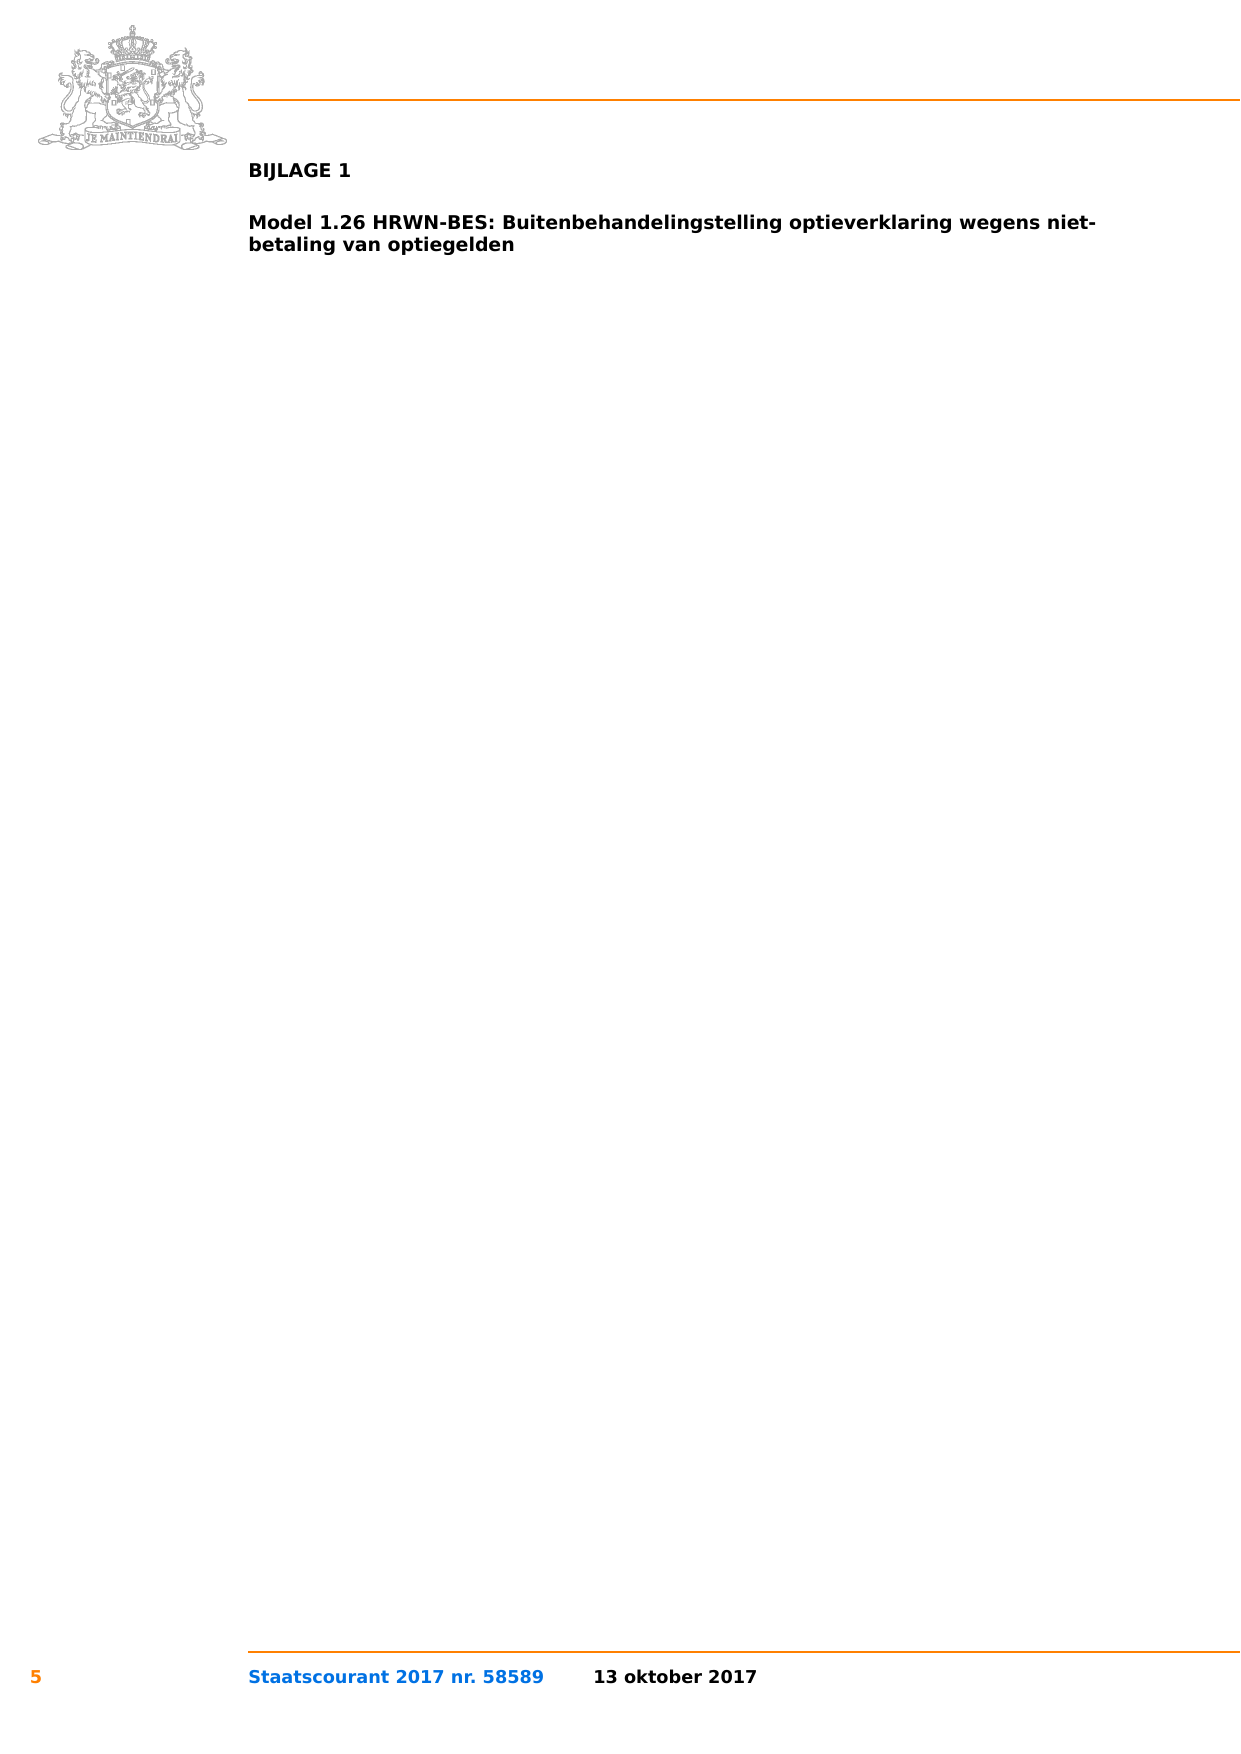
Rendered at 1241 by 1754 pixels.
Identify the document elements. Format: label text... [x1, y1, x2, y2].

subtitle Model 1.26 HRWN-BES: Buitenbehandelingstelling optieverklaring wegens niet-betaling van optiegelden [248, 212, 1163, 256]
picture [38, 25, 227, 150]
subtitle BIJLAGE 1 [248, 160, 1163, 182]
